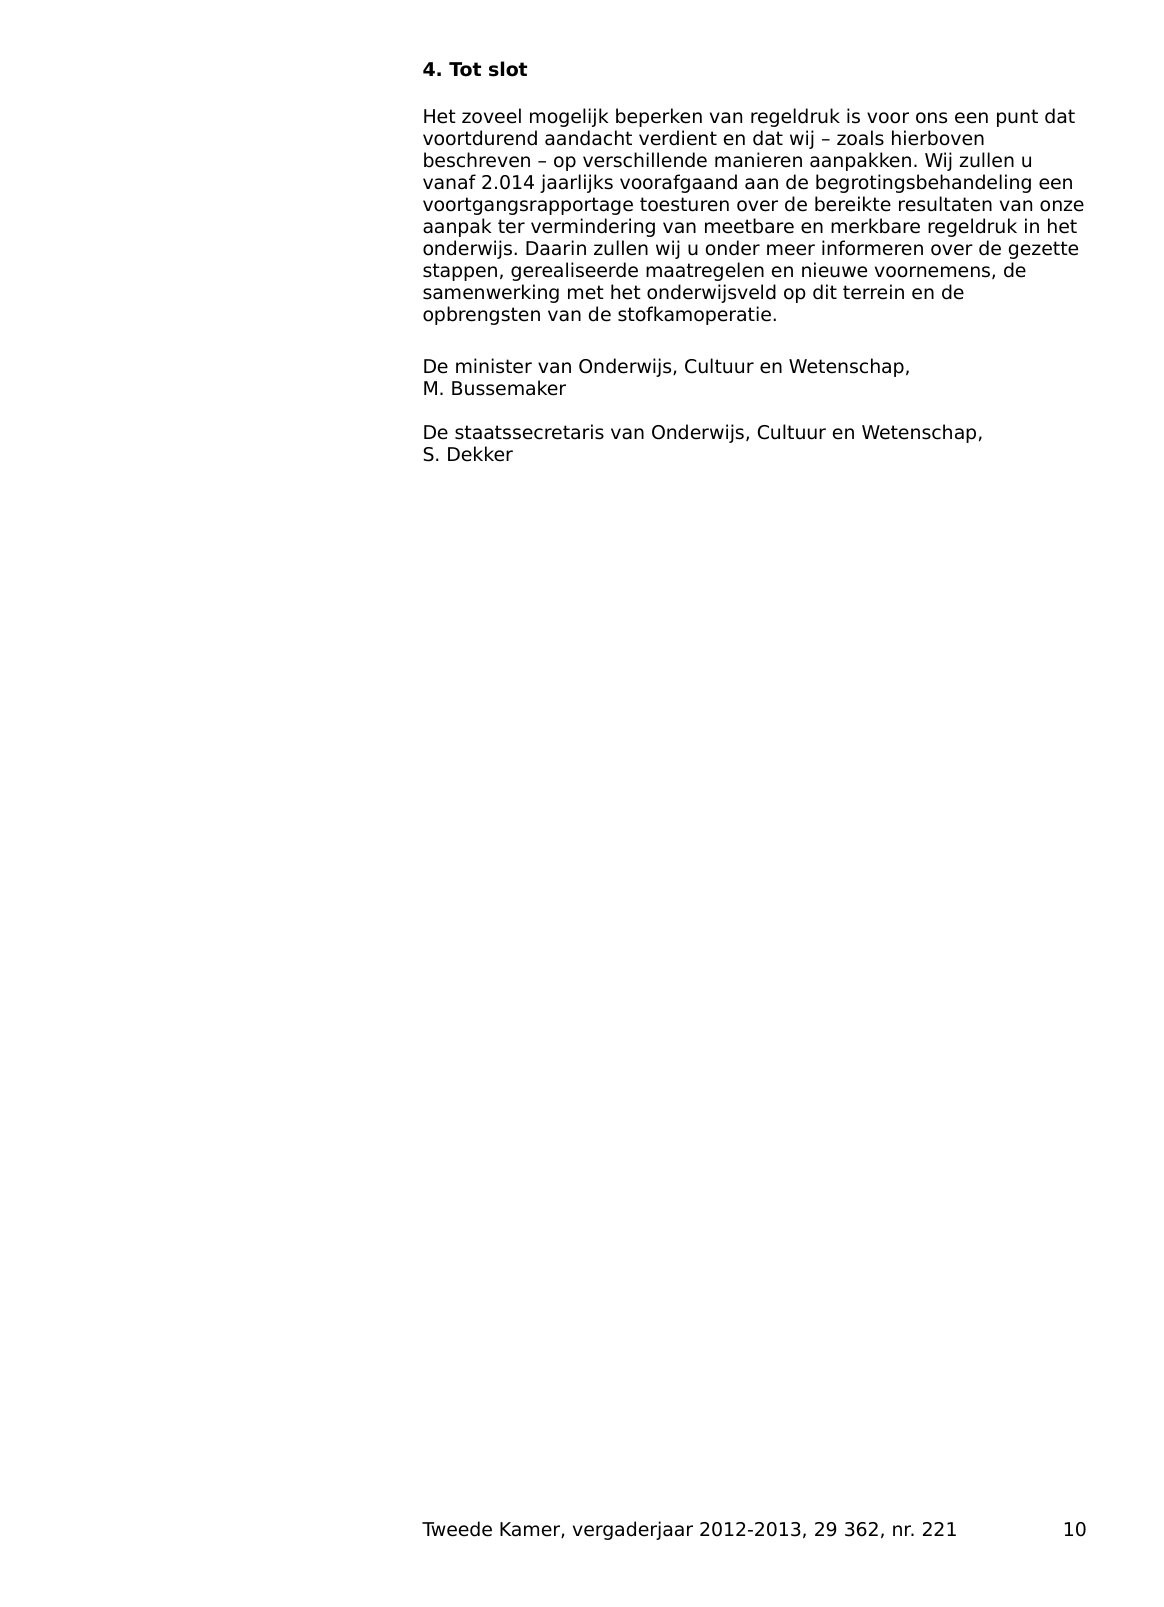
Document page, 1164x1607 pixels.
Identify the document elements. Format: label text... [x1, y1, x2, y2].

text Het zoveel mogelijk beperken van regeldruk is voor ons een punt dat voortdurend aandacht verdient en dat wij – zoals hierboven beschreven – op verschillende manieren aanpakken. Wij zullen u vanaf 2.014 jaarlijks voorafgaand aan de begrotingsbehandeling een voortgangsrapportage toesturen over de bereikte resultaten van onze aanpak ter vermindering van meetbare en merkbare regeldruk in het onderwijs. Daarin zullen wij u onder meer informeren over de gezette stappen, gerealiseerde maatregelen en nieuwe voornemens, de samenwerking met het onderwijsveld op dit terrein en de opbrengsten van de stofkamoperatie. [422, 106, 1087, 326]
text De staatssecretaris van Onderwijs, Cultuur en Wetenschap, S. Dekker [422, 422, 1087, 466]
text De minister van Onderwijs, Cultuur en Wetenschap, M. Bussemaker [422, 356, 1087, 400]
subtitle 4. Tot slot [422, 59, 1087, 81]
